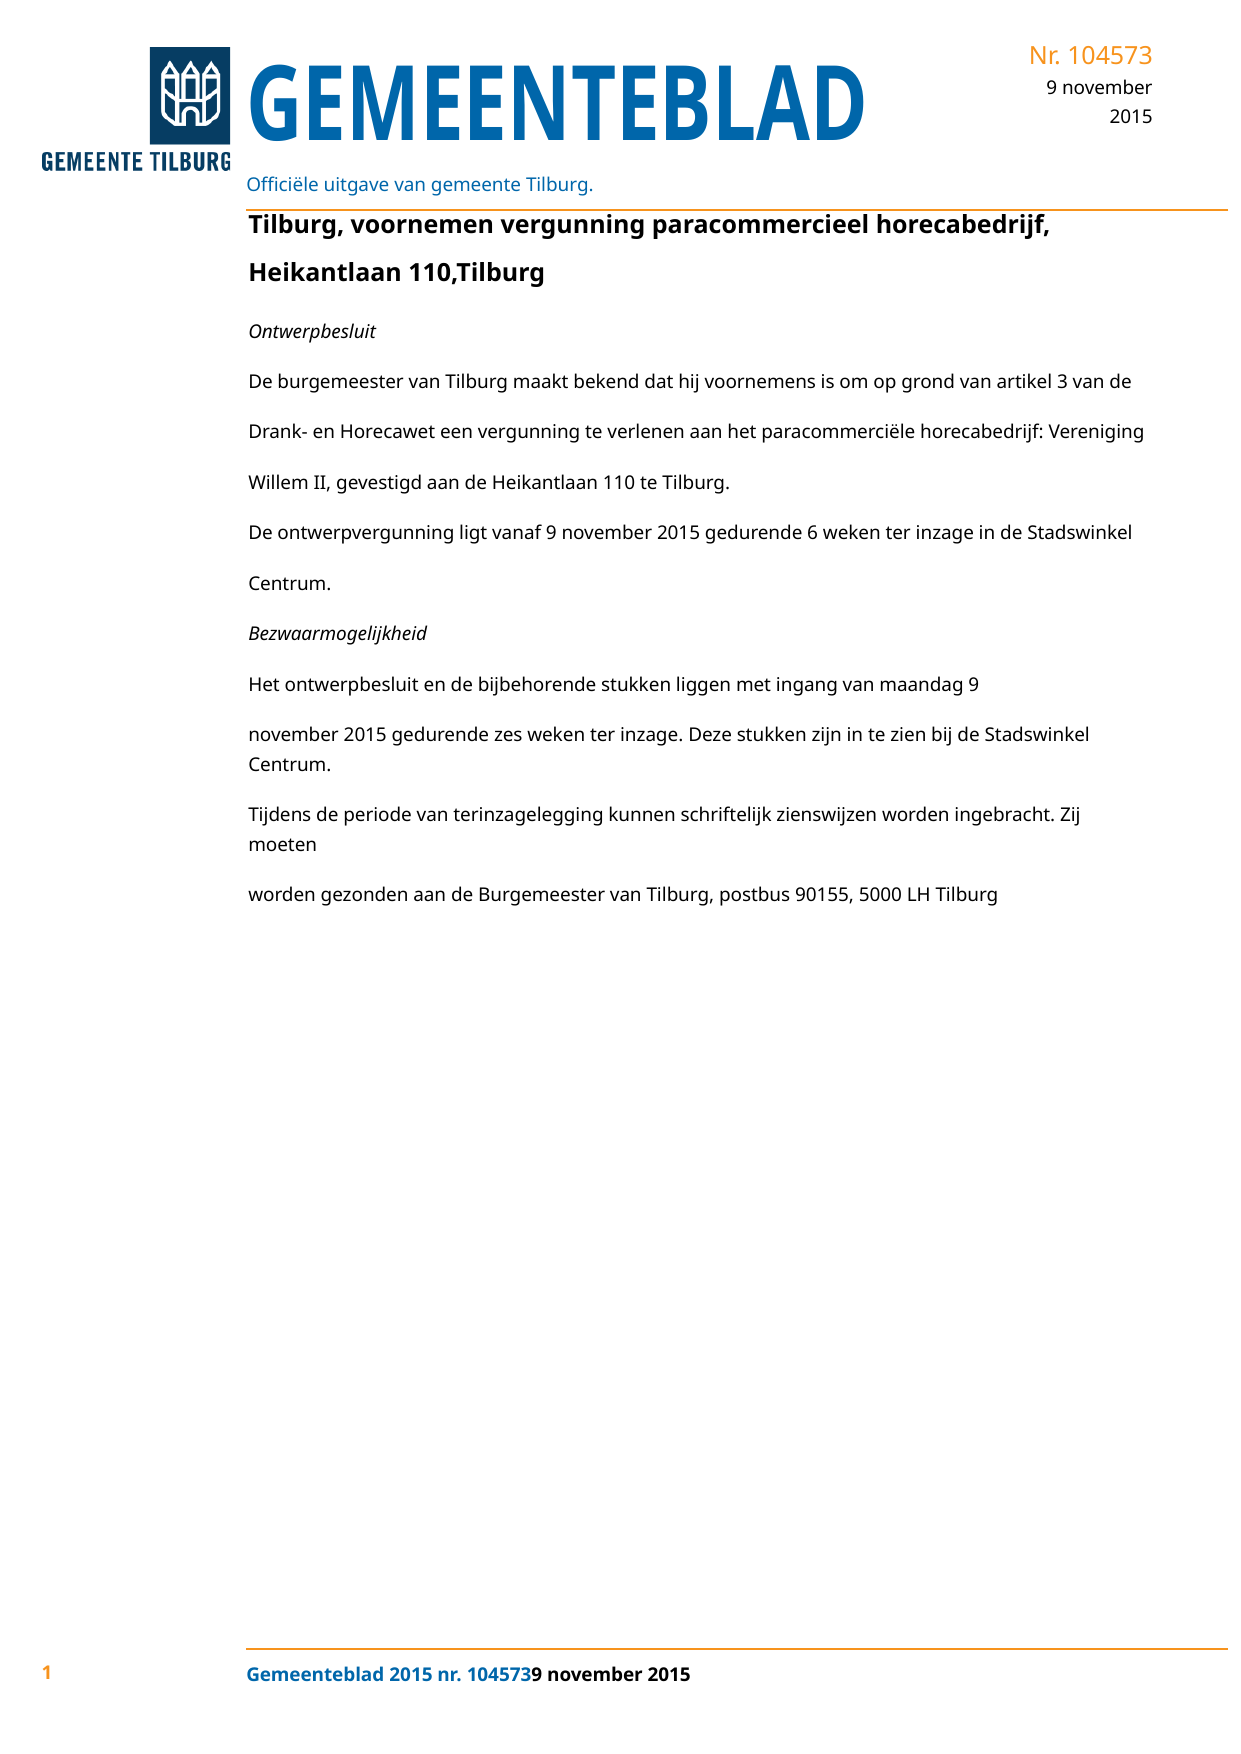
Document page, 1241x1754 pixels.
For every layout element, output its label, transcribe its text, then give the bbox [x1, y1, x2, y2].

text Tijdens de periode van terinzagelegging kunnen schriftelijk zienswijzen worden ingebracht. Zij moeten [248, 801, 1152, 857]
text Het ontwerpbesluit en de bijbehorende stukken liggen met ingang van maandag 9 [248, 671, 1152, 697]
text Bezwaarmogelijkheid [248, 620, 1152, 646]
text Drank- en Horecawet een vergunning te verlenen aan het paracommerciële horecabedrijf: Vereniging [248, 419, 1152, 444]
text Willem II, gevestigd aan de Heikantlaan 110 te Tilburg. [248, 469, 1152, 495]
text november 2015 gedurende zes weken ter inzage. Deze stukken zijn in te zien bij de Stadswinkel Centrum. [248, 721, 1152, 777]
text Ontwerpbesluit [248, 318, 1152, 344]
text De ontwerpvergunning ligt vanaf 9 november 2015 gedurende 6 weken ter inzage in de Stadswinkel [248, 519, 1152, 545]
text Tilburg, voornemen vergunning paracommercieel horecabedrijf, Heikantlaan 110,Tilburg [248, 211, 1152, 288]
text De burgemeester van Tilburg maakt bekend dat hij voornemens is om op grond van artikel 3 van de [248, 368, 1152, 394]
text worden gezonden aan de Burgemeester van Tilburg, postbus 90155, 5000 LH Tilburg [248, 881, 1152, 907]
picture [41, 47, 231, 172]
text Centrum. [248, 570, 1152, 596]
